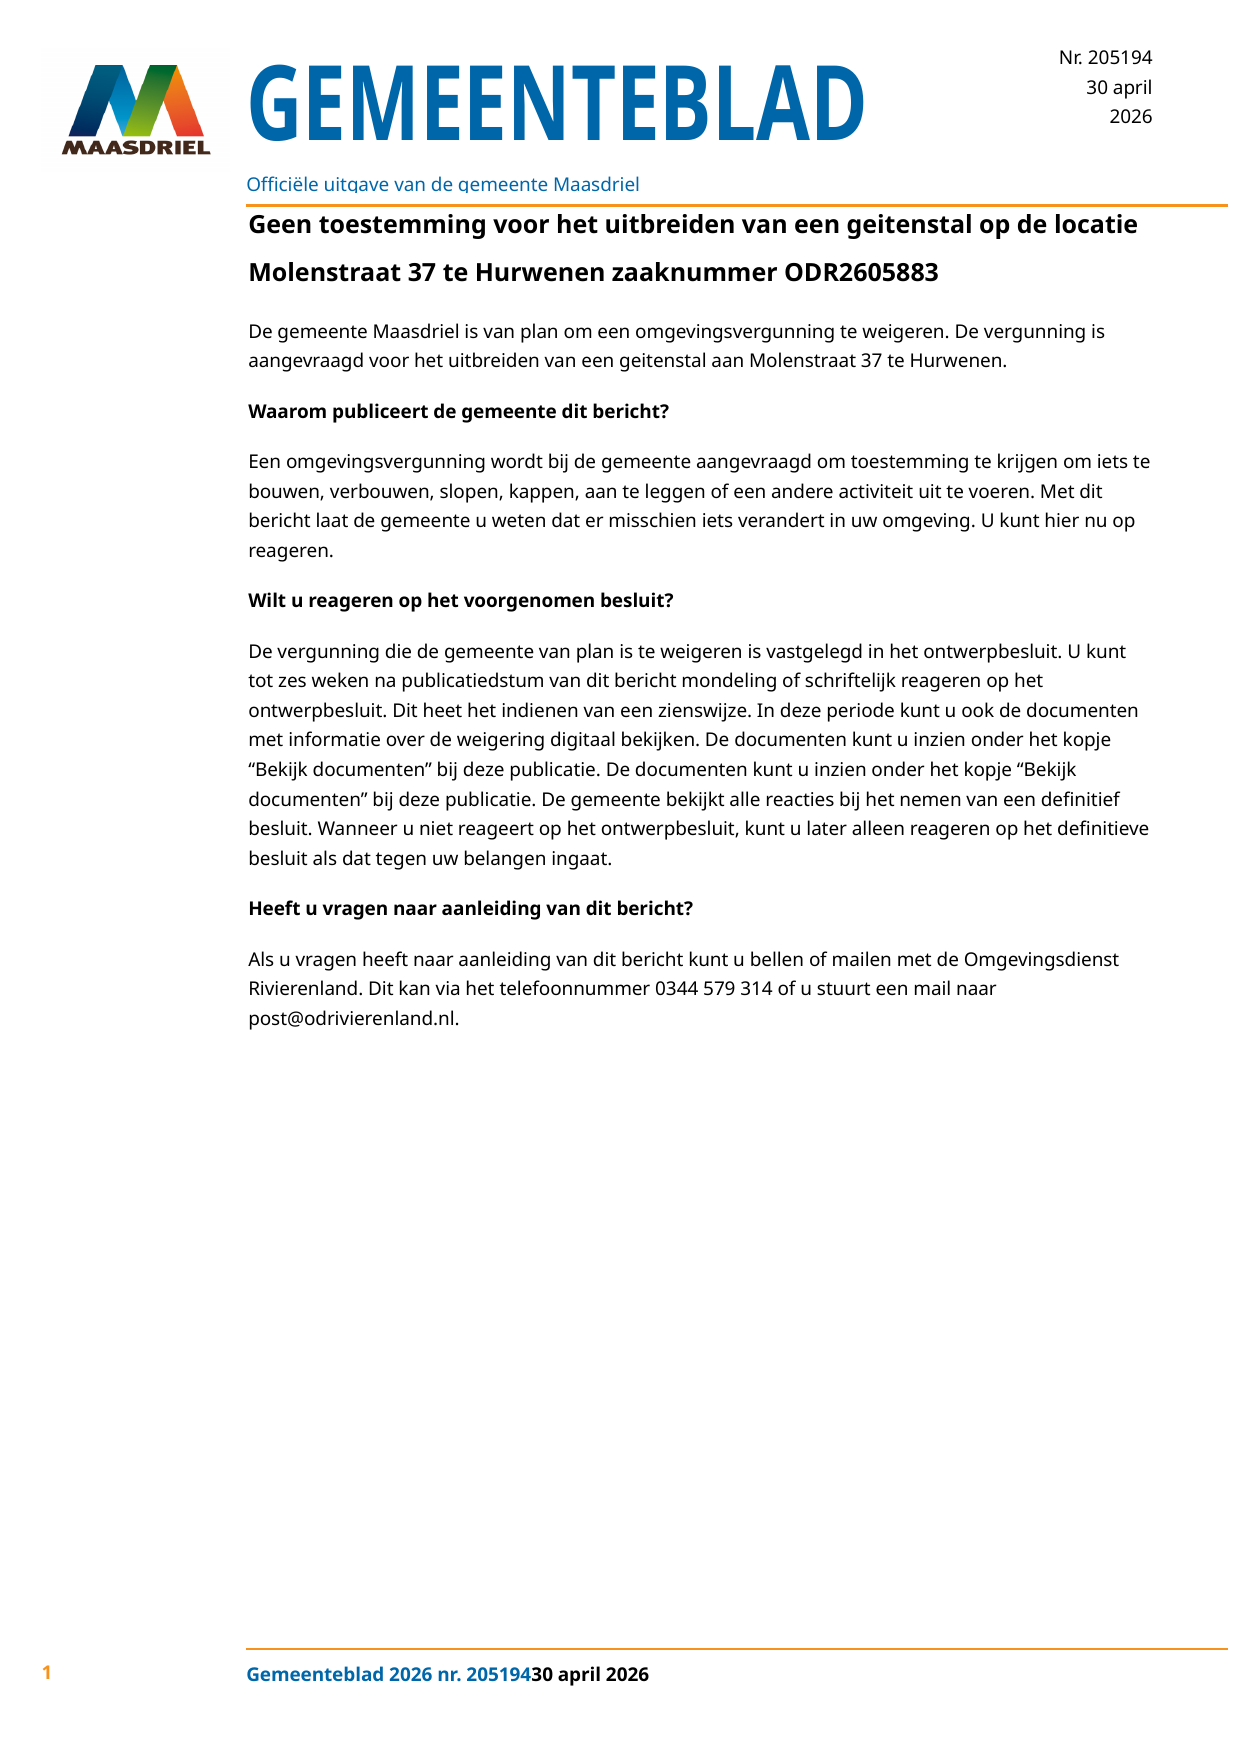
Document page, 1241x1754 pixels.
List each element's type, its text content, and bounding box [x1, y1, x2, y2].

text Heeft u vragen naar aanleiding van dit bericht? [248, 895, 1152, 921]
text Als u vragen heeft naar aanleiding van dit bericht kunt u bellen of mailen met de Omgevingsdienst Rivierenland. Dit kan via het telefoonnummer 0344 579 314 of u stuurt een mail naar post@odrivierenland.nl. [248, 946, 1152, 1031]
text De gemeente Maasdriel is van plan om een omgevingsvergunning te weigeren. De vergunning is aangevraagd voor het uitbreiden van een geitenstal aan Molenstraat 37 te Hurwenen. [248, 318, 1152, 373]
text Geen toestemming voor het uitbreiden van een geitenstal op de locatie Molenstraat 37 te Hurwenen zaaknummer ODR2605883 [248, 207, 1152, 288]
text Waarom publiceert de gemeente dit bericht? [248, 398, 1152, 424]
text Wilt u reageren op het voorgenomen besluit? [248, 587, 1152, 613]
text De vergunning die de gemeente van plan is te weigeren is vastgelegd in het ontwerpbesluit. U kunt tot zes weken na publicatiedstum van dit bericht mondeling of schriftelijk reageren op het ontwerpbesluit. Dit heet het indienen van een zienswijze. In deze periode kunt u ook de documenten met informatie over de weigering digitaal bekijken. De documenten kunt u inzien onder het kopje “Bekijk documenten” bij deze publicatie. De documenten kunt u inzien onder het kopje “Bekijk documenten” bij deze publicatie. De gemeente bekijkt alle reacties bij het nemen van een definitief besluit. Wanneer u niet reageert op het ontwerpbesluit, kunt u later alleen reageren op het definitieve besluit als dat tegen uw belangen ingaat. [248, 638, 1152, 871]
text Een omgevingsvergunning wordt bij de gemeente aangevraagd om toestemming te krijgen om iets te bouwen, verbouwen, slopen, kappen, aan te leggen of een andere activiteit uit te voeren. Met dit bericht laat de gemeente u weten dat er misschien iets verandert in uw omgeving. U kunt hier nu op reageren. [248, 448, 1152, 563]
picture [41, 47, 231, 172]
